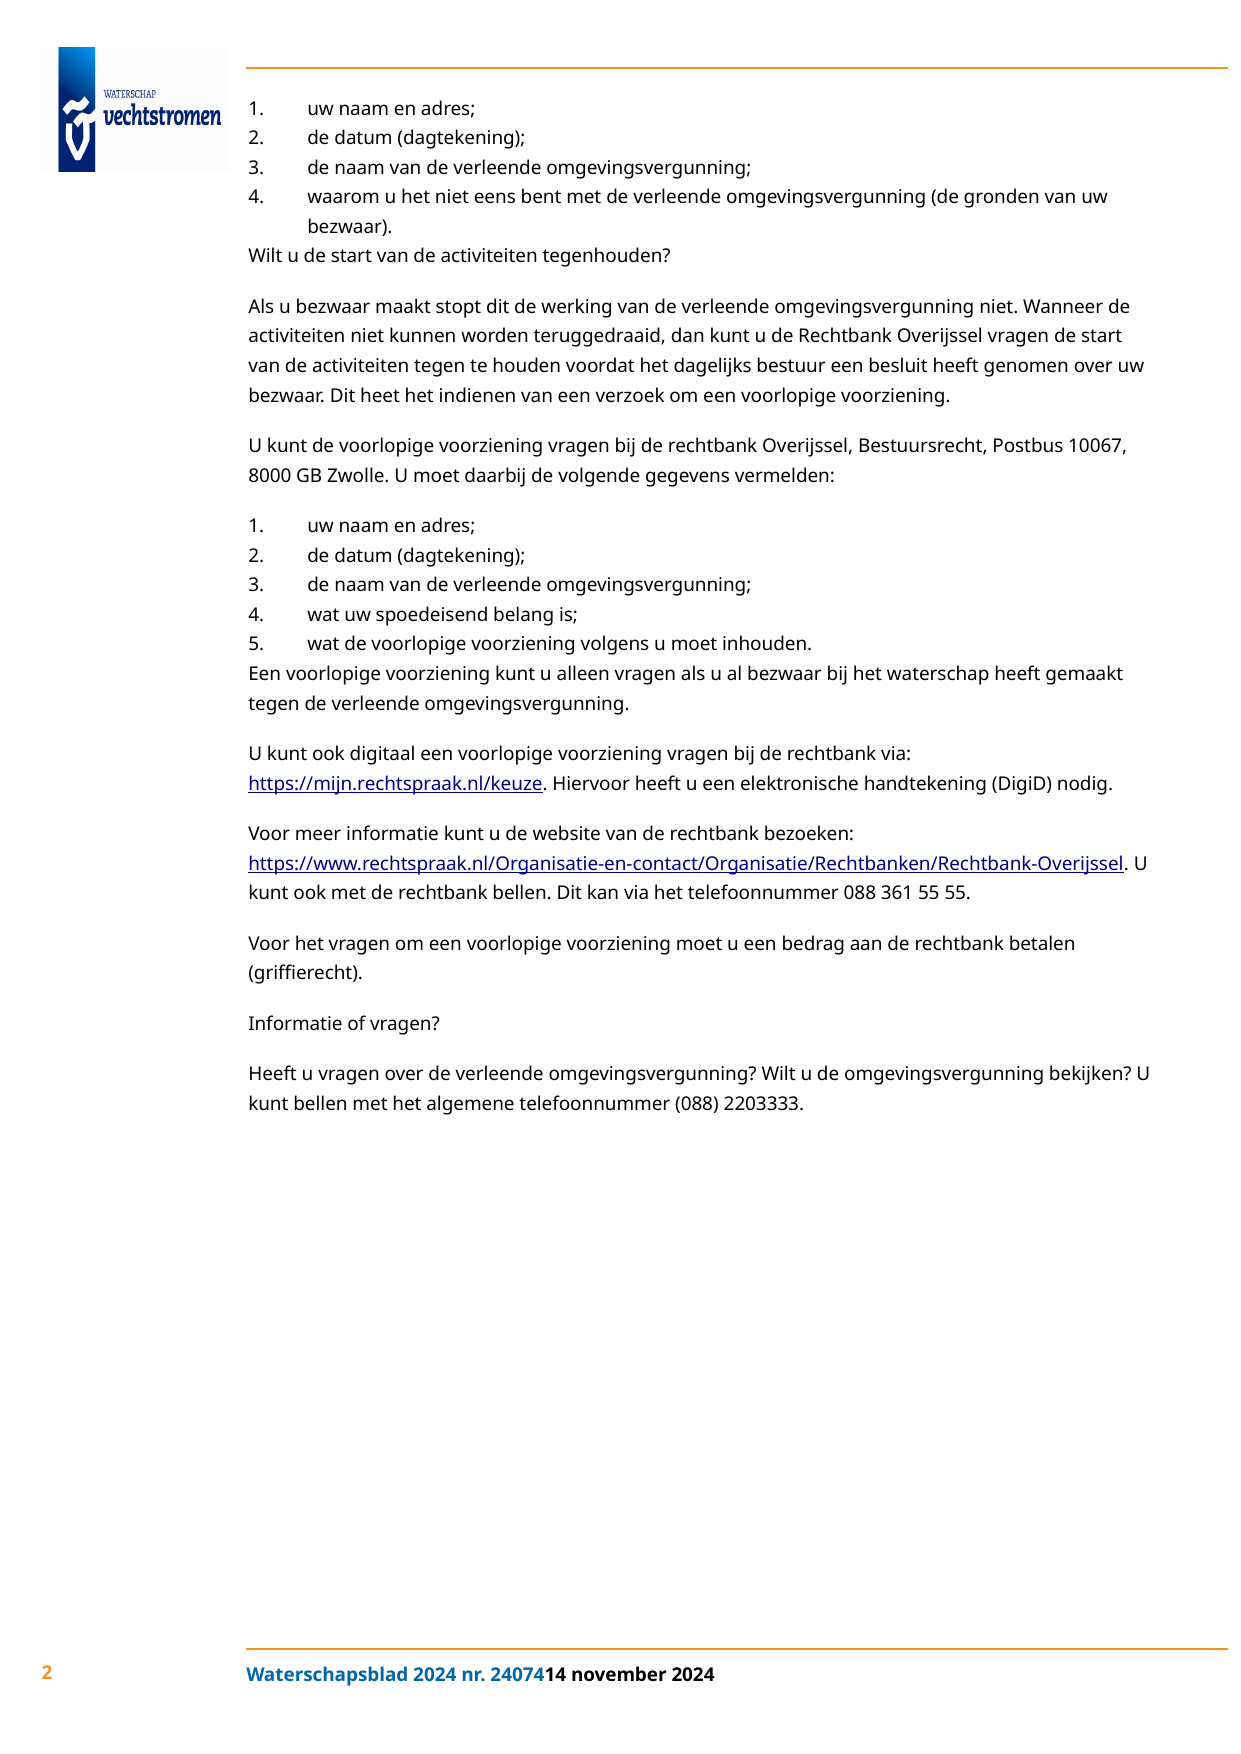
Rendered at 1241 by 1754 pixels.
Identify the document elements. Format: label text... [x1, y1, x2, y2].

picture [41, 47, 231, 172]
text Een voorlopige voorziening kunt u alleen vragen als u al bezwaar bij het waterschap heeft gemaakt tegen de verleende omgevingsvergunning. [248, 660, 1152, 716]
list wat uw spoedeisend belang is; [248, 601, 1152, 627]
text Voor het vragen om een voorlopige voorziening moet u een bedrag aan de rechtbank betalen (griffierecht). [248, 930, 1152, 985]
text Heeft u vragen over de verleende omgevingsvergunning? Wilt u de omgevingsvergunning bekijken? U kunt bellen met het algemene telefoonnummer (088) 2203333. [248, 1060, 1152, 1116]
list de naam van de verleende omgevingsvergunning; [248, 154, 1152, 180]
text Als u bezwaar maakt stopt dit de werking van de verleende omgevingsvergunning niet. Wanneer de activiteiten niet kunnen worden teruggedraaid, dan kunt u de Rechtbank Overijssel vragen de start van de activiteiten tegen te houden voordat het dagelijks bestuur een besluit heeft genomen over uw bezwaar. Dit heet het indienen van een verzoek om een voorlopige voorziening. [248, 293, 1152, 408]
text Wilt u de start van de activiteiten tegenhouden? [248, 243, 1152, 268]
text Voor meer informatie kunt u de website van de rechtbank bezoeken: https://www.rechtspraak.nl/Organisatie-en-contact/Organisatie/Rechtbanken/Rechtbank-Overijssel. U kunt ook met de rechtbank bellen. Dit kan via het telefoonnummer 088 361 55 55. [248, 820, 1152, 905]
list wat de voorlopige voorziening volgens u moet inhouden. [248, 631, 1152, 656]
list de datum (dagtekening); [248, 124, 1152, 150]
list waarom u het niet eens bent met de verleende omgevingsvergunning (de gronden van uw bezwaar). [248, 183, 1152, 239]
text Informatie of vragen? [248, 1010, 1152, 1036]
list de datum (dagtekening); [248, 542, 1152, 568]
list uw naam en adres; [248, 512, 1152, 538]
list uw naam en adres; [248, 95, 1152, 121]
text U kunt de voorlopige voorziening vragen bij de rechtbank Overijssel, Bestuursrecht, Postbus 10067, 8000 GB Zwolle. U moet daarbij de volgende gegevens vermelden: [248, 432, 1152, 488]
text U kunt ook digitaal een voorlopige voorziening vragen bij de rechtbank via: https://mijn.rechtspraak.nl/keuze. Hiervoor heeft u een elektronische handtekening (DigiD) nodig. [248, 740, 1152, 796]
list de naam van de verleende omgevingsvergunning; [248, 571, 1152, 597]
